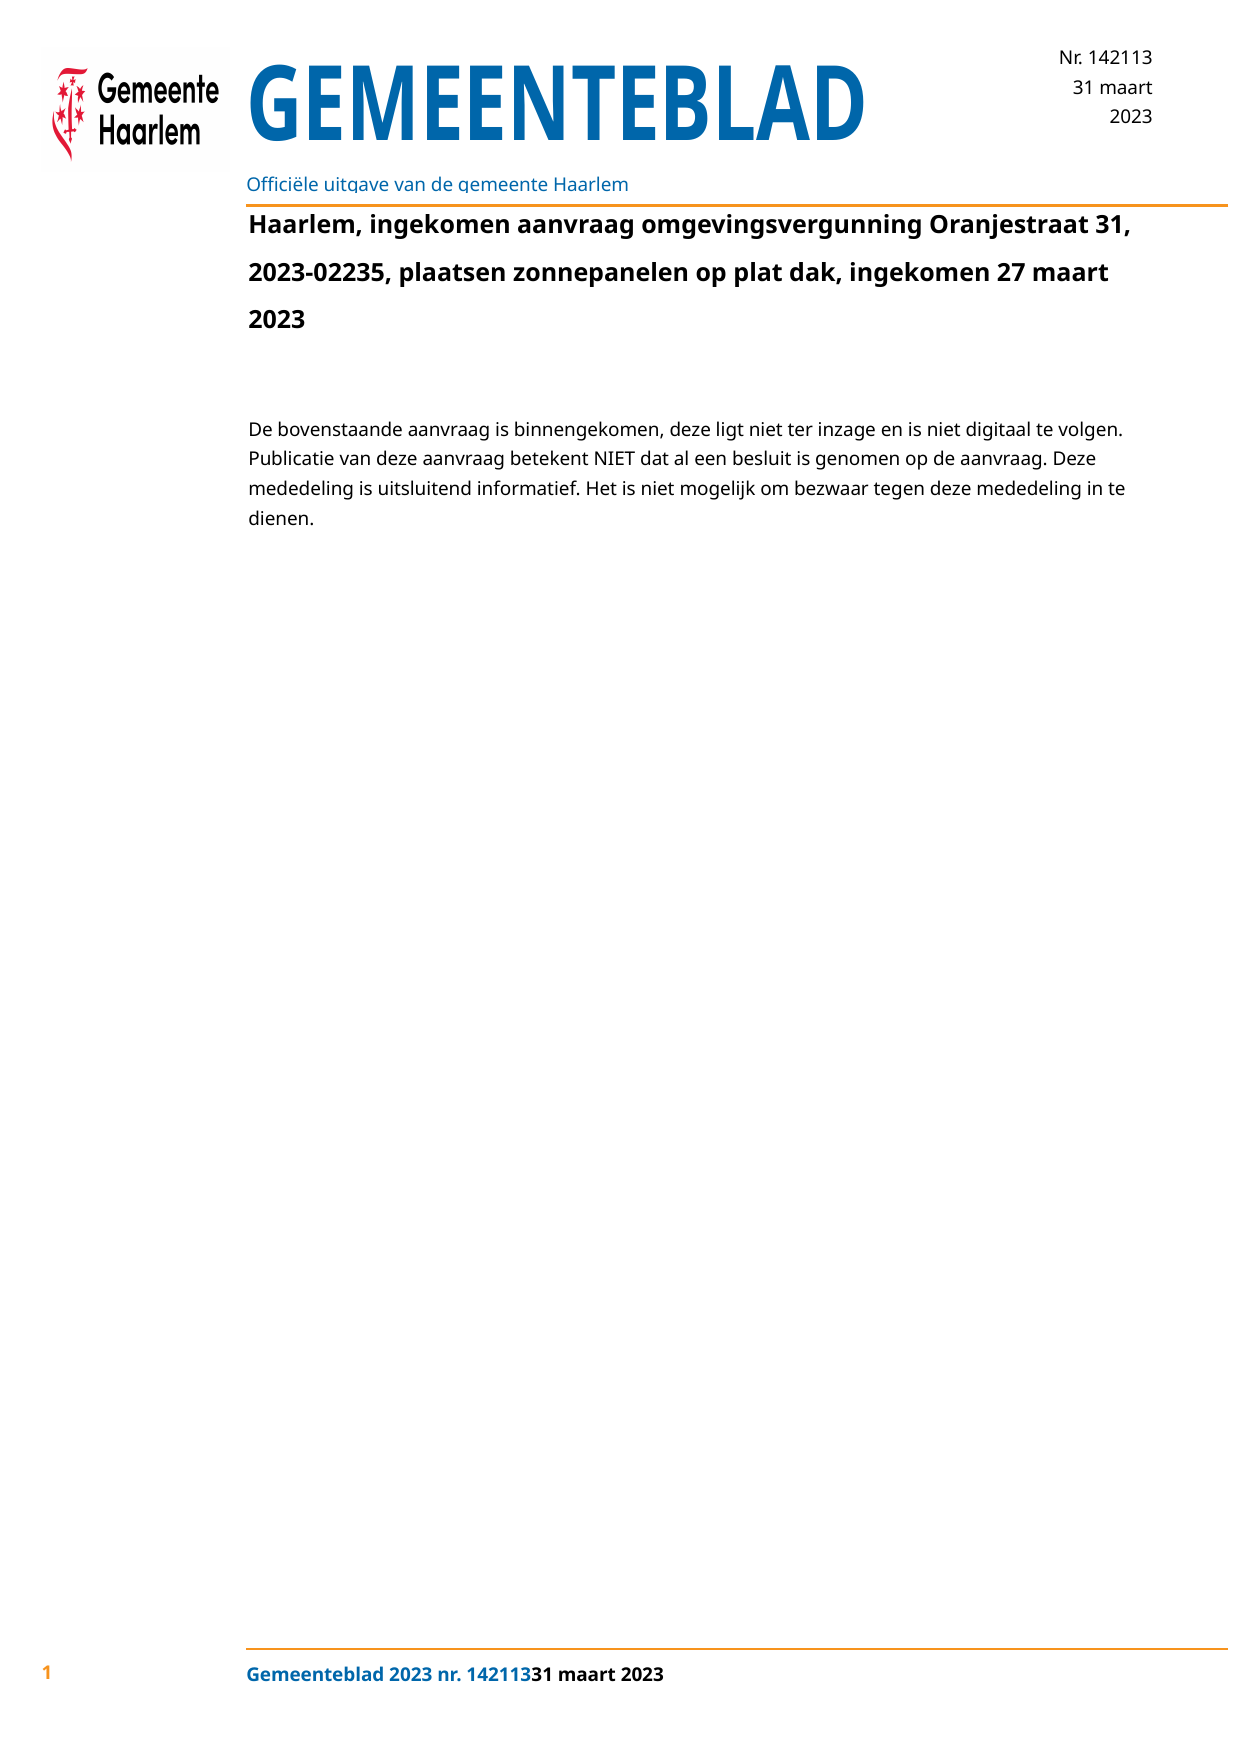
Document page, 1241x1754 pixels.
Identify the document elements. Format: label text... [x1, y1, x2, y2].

text De bovenstaande aanvraag is binnengekomen, deze ligt niet ter inzage en is niet digitaal te volgen. Publicatie van deze aanvraag betekent NIET dat al een besluit is genomen op de aanvraag. Deze mededeling is uitsluitend informatief. Het is niet mogelijk om bezwaar tegen deze mededeling in te dienen. [248, 416, 1152, 530]
picture [41, 47, 231, 172]
text Haarlem, ingekomen aanvraag omgevingsvergunning Oranjestraat 31, 2023-02235, plaatsen zonnepanelen op plat dak, ingekomen 27 maart 2023 [248, 207, 1152, 336]
